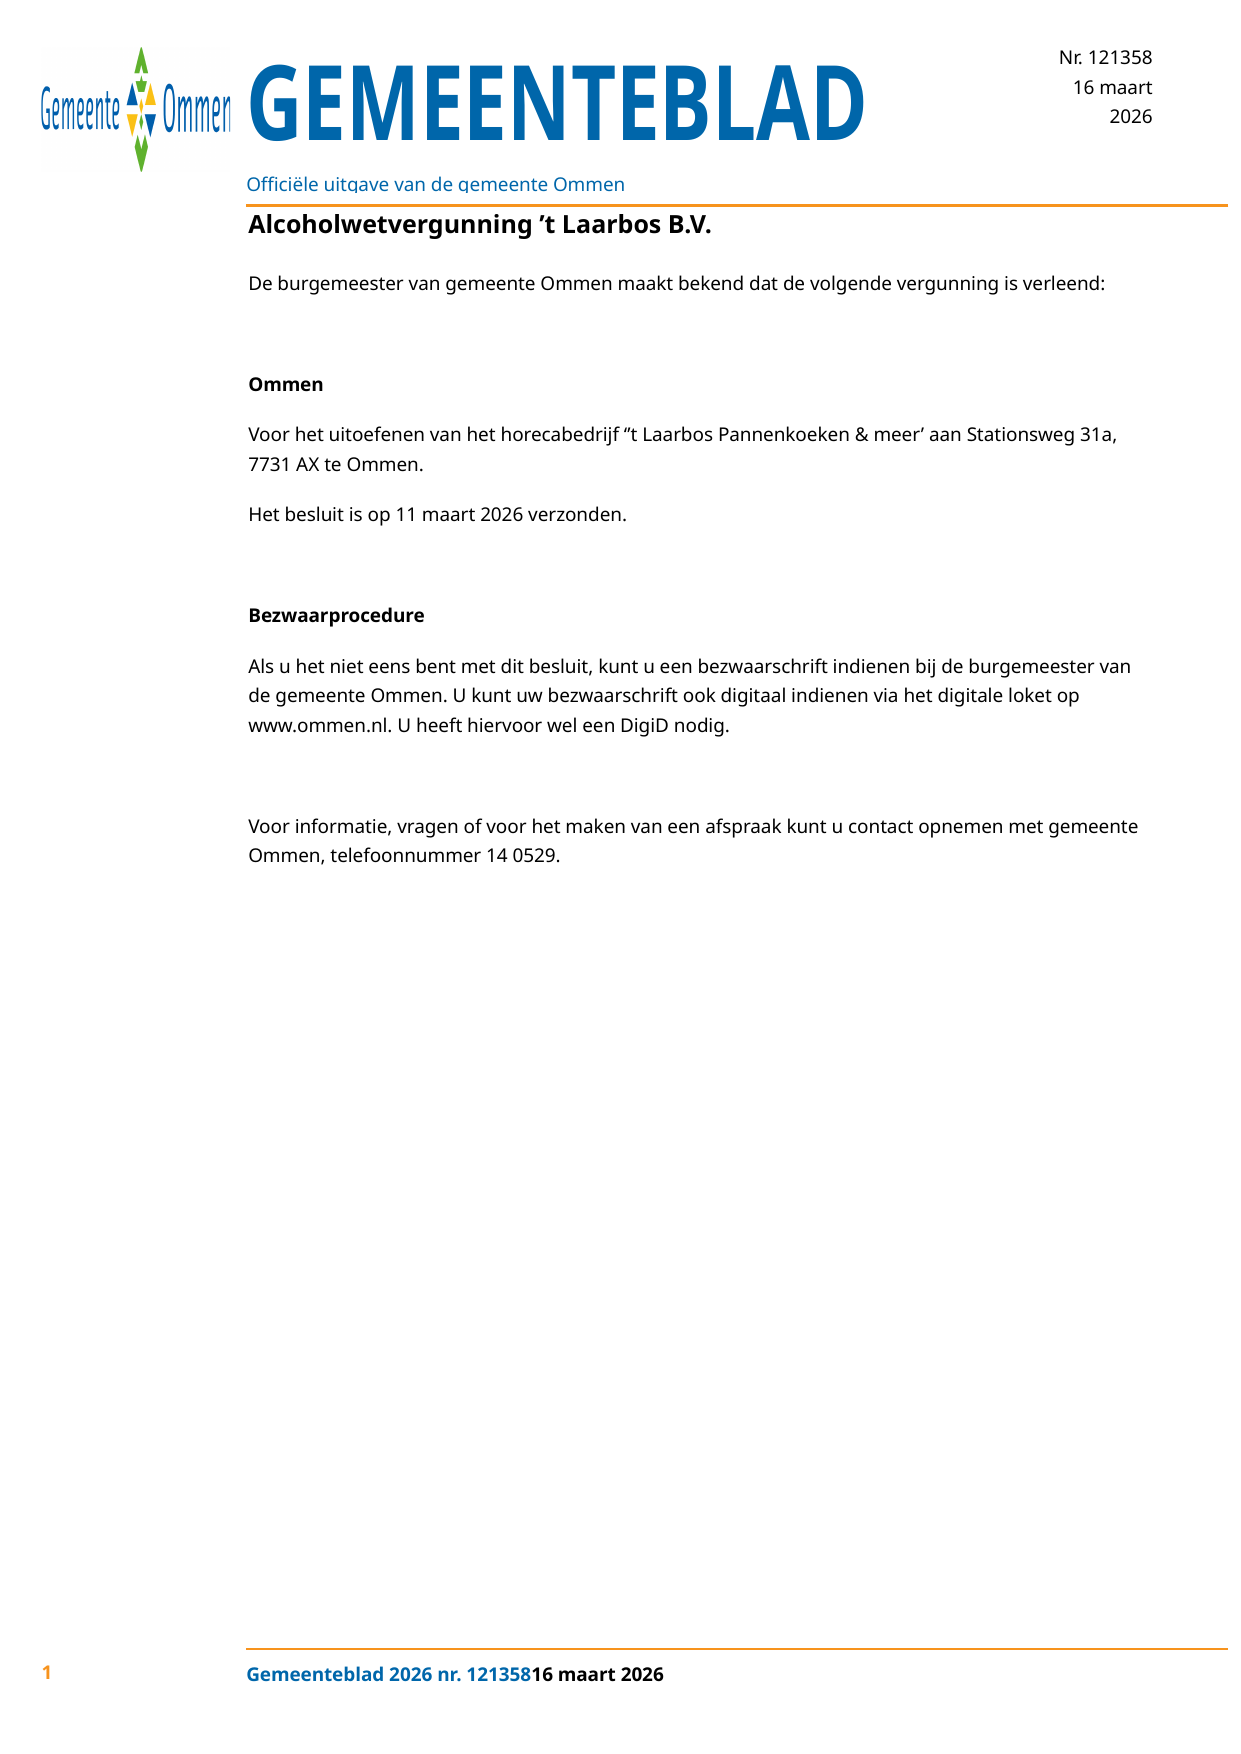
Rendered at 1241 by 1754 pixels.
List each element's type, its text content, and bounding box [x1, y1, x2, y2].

text Het besluit is op 11 maart 2026 verzonden. [248, 502, 1152, 527]
text Voor informatie, vragen of voor het maken van een afspraak kunt u contact opnemen met gemeente Ommen, telefoonnummer 14 0529. [248, 813, 1152, 868]
text Voor het uitoefenen van het horecabedrijf ‘’t Laarbos Pannenkoeken & meer’ aan Stationsweg 31a, 7731 AX te Ommen. [248, 422, 1152, 477]
text Bezwaarprocedure [248, 602, 1152, 628]
text De burgemeester van gemeente Ommen maakt bekend dat de volgende vergunning is verleend: [248, 270, 1152, 296]
picture [41, 47, 231, 172]
text Als u het niet eens bent met dit besluit, kunt u een bezwaarschrift indienen bij de burgemeester van de gemeente Ommen. U kunt uw bezwaarschrift ook digitaal indienen via het digitale loket op www.ommen.nl. U heeft hiervoor wel een DigiD nodig. [248, 653, 1152, 738]
text Ommen [248, 371, 1152, 397]
text Alcoholwetvergunning ’t Laarbos B.V. [248, 207, 1152, 241]
